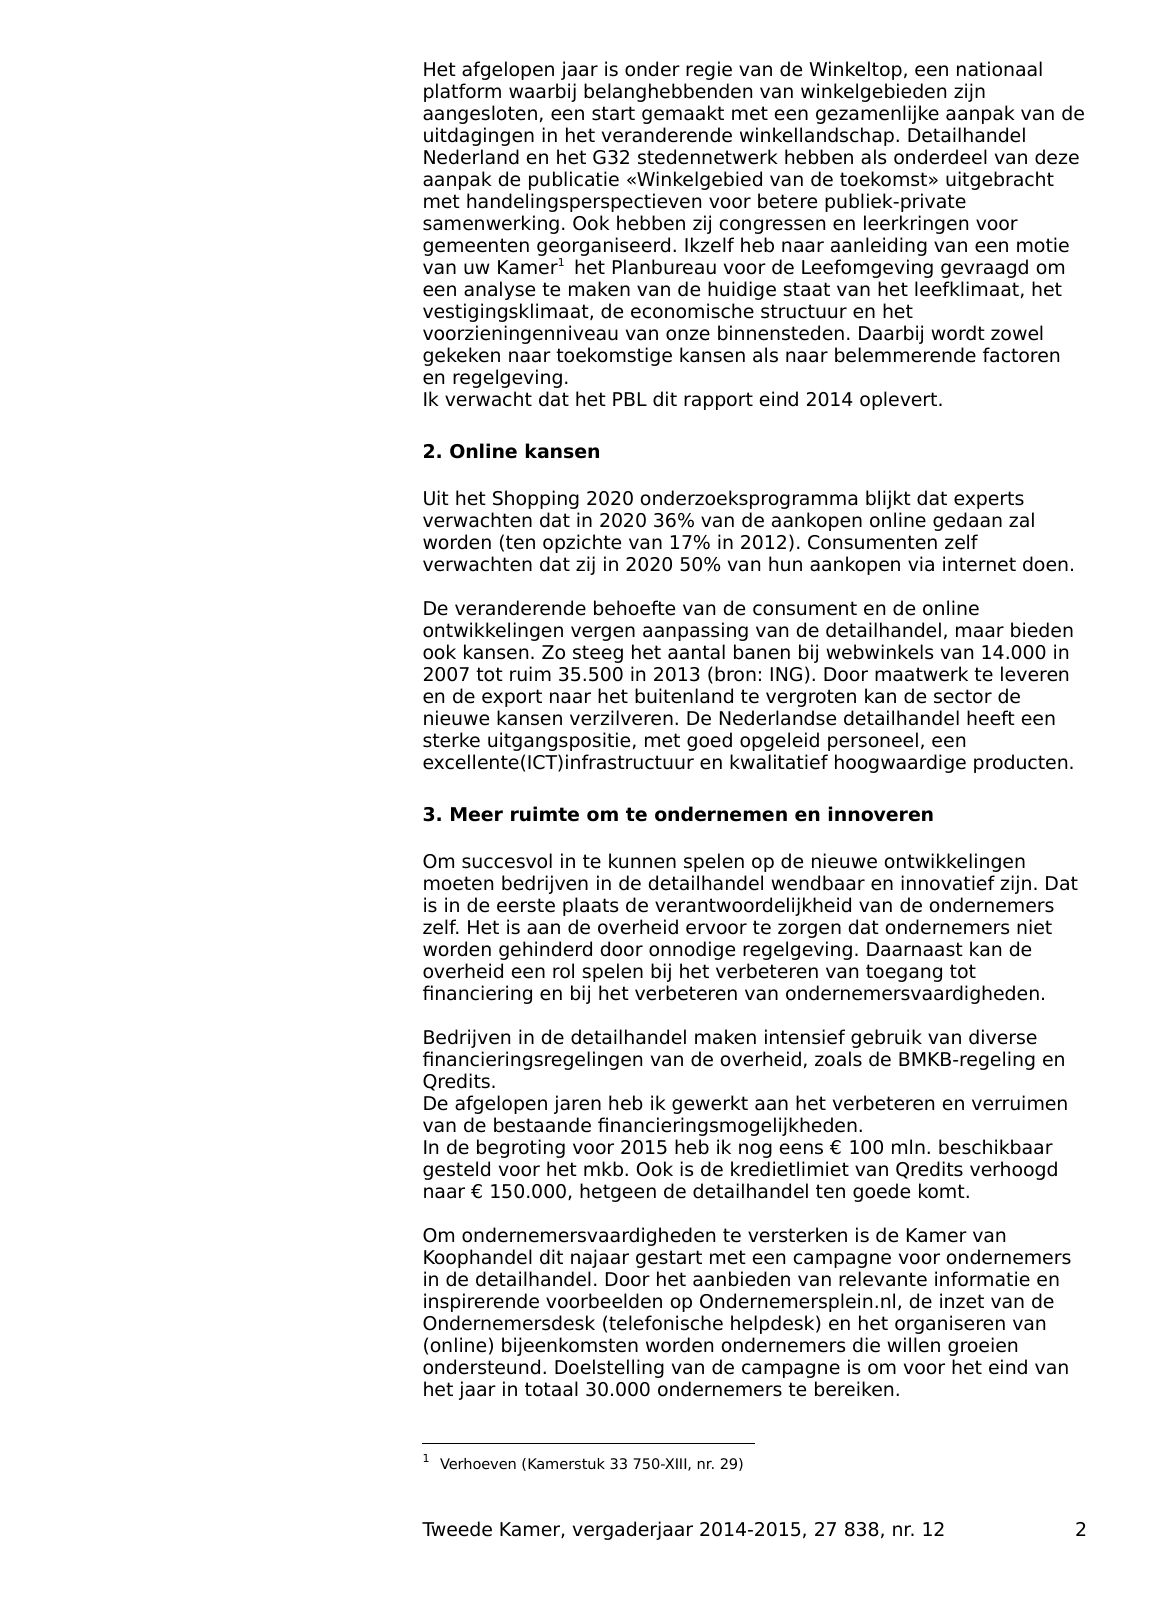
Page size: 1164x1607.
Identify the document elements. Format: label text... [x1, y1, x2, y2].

text Het afgelopen jaar is onder regie van de Winkeltop, een nationaal platform waarbij belanghebbenden van winkelgebieden zijn aangesloten, een start gemaakt met een gezamenlijke aanpak van de uitdagingen in het veranderende winkellandschap. Detailhandel Nederland en het G32 stedennetwerk hebben als onderdeel van deze aanpak de publicatie «Winkelgebied van de toekomst» uitgebracht met handelingsperspectieven voor betere publiek-private samenwerking. Ook hebben zij congressen en leerkringen voor gemeenten georganiseerd. Ikzelf heb naar aanleiding van een motie van uw Kamer het Planbureau voor de Leefomgeving gevraagd om een analyse te maken van de huidige staat van het leefklimaat, het vestigingsklimaat, de economische structuur en het voorzieningenniveau van onze binnensteden. Daarbij wordt zowel gekeken naar toekomstige kansen als naar belemmerende factoren en regelgeving. [422, 59, 1087, 389]
text In de begroting voor 2015 heb ik nog eens € 100 mln. beschikbaar gesteld voor het mkb. Ook is de kredietlimiet van Qredits verhoogd naar € 150.000, hetgeen de detailhandel ten goede komt. [422, 1137, 1087, 1202]
text De veranderende behoefte van de consument en de online ontwikkelingen vergen aanpassing van de detailhandel, maar bieden ook kansen. Zo steeg het aantal banen bij webwinkels van 14.000 in 2007 tot ruim 35.500 in 2013 (bron: ING). Door maatwerk te leveren en de export naar het buitenland te vergroten kan de sector de nieuwe kansen verzilveren. De Nederlandse detailhandel heeft een sterke uitgangspositie, met goed opgeleid personeel, een excellente(ICT)infrastructuur en kwalitatief hoogwaardige producten. [422, 598, 1087, 774]
text Om succesvol in te kunnen spelen op de nieuwe ontwikkelingen moeten bedrijven in de detailhandel wendbaar en innovatief zijn. Dat is in de eerste plaats de verantwoordelijkheid van de ondernemers zelf. Het is aan de overheid ervoor te zorgen dat ondernemers niet worden gehinderd door onnodige regelgeving. Daarnaast kan de overheid een rol spelen bij het verbeteren van toegang tot financiering en bij het verbeteren van ondernemersvaardigheden. [422, 851, 1087, 1004]
text Verhoeven (Kamerstuk 33 750-XIII, nr. 29) [422, 1452, 1087, 1474]
subtitle 2. Online kansen [422, 441, 1087, 463]
text Om ondernemersvaardigheden te versterken is de Kamer van Koophandel dit najaar gestart met een campagne voor ondernemers in de detailhandel. Door het aanbieden van relevante informatie en inspirerende voorbeelden op Ondernemersplein.nl, de inzet van de Ondernemersdesk (telefonische helpdesk) en het organiseren van (online) bijeenkomsten worden ondernemers die willen groeien ondersteund. Doelstelling van de campagne is om voor het eind van het jaar in totaal 30.000 ondernemers te bereiken. [422, 1225, 1087, 1401]
text Ik verwacht dat het PBL dit rapport eind 2014 oplevert. [422, 389, 1087, 411]
text De afgelopen jaren heb ik gewerkt aan het verbeteren en verruimen van de bestaande financieringsmogelijkheden. [422, 1093, 1087, 1137]
text Uit het Shopping 2020 onderzoeksprogramma blijkt dat experts verwachten dat in 2020 36% van de aankopen online gedaan zal worden (ten opzichte van 17% in 2012). Consumenten zelf verwachten dat zij in 2020 50% van hun aankopen via internet doen. [422, 488, 1087, 576]
text Bedrijven in de detailhandel maken intensief gebruik van diverse financieringsregelingen van de overheid, zoals de BMKB-regeling en Qredits. [422, 1027, 1087, 1093]
subtitle 3. Meer ruimte om te ondernemen en innoveren [422, 804, 1087, 826]
